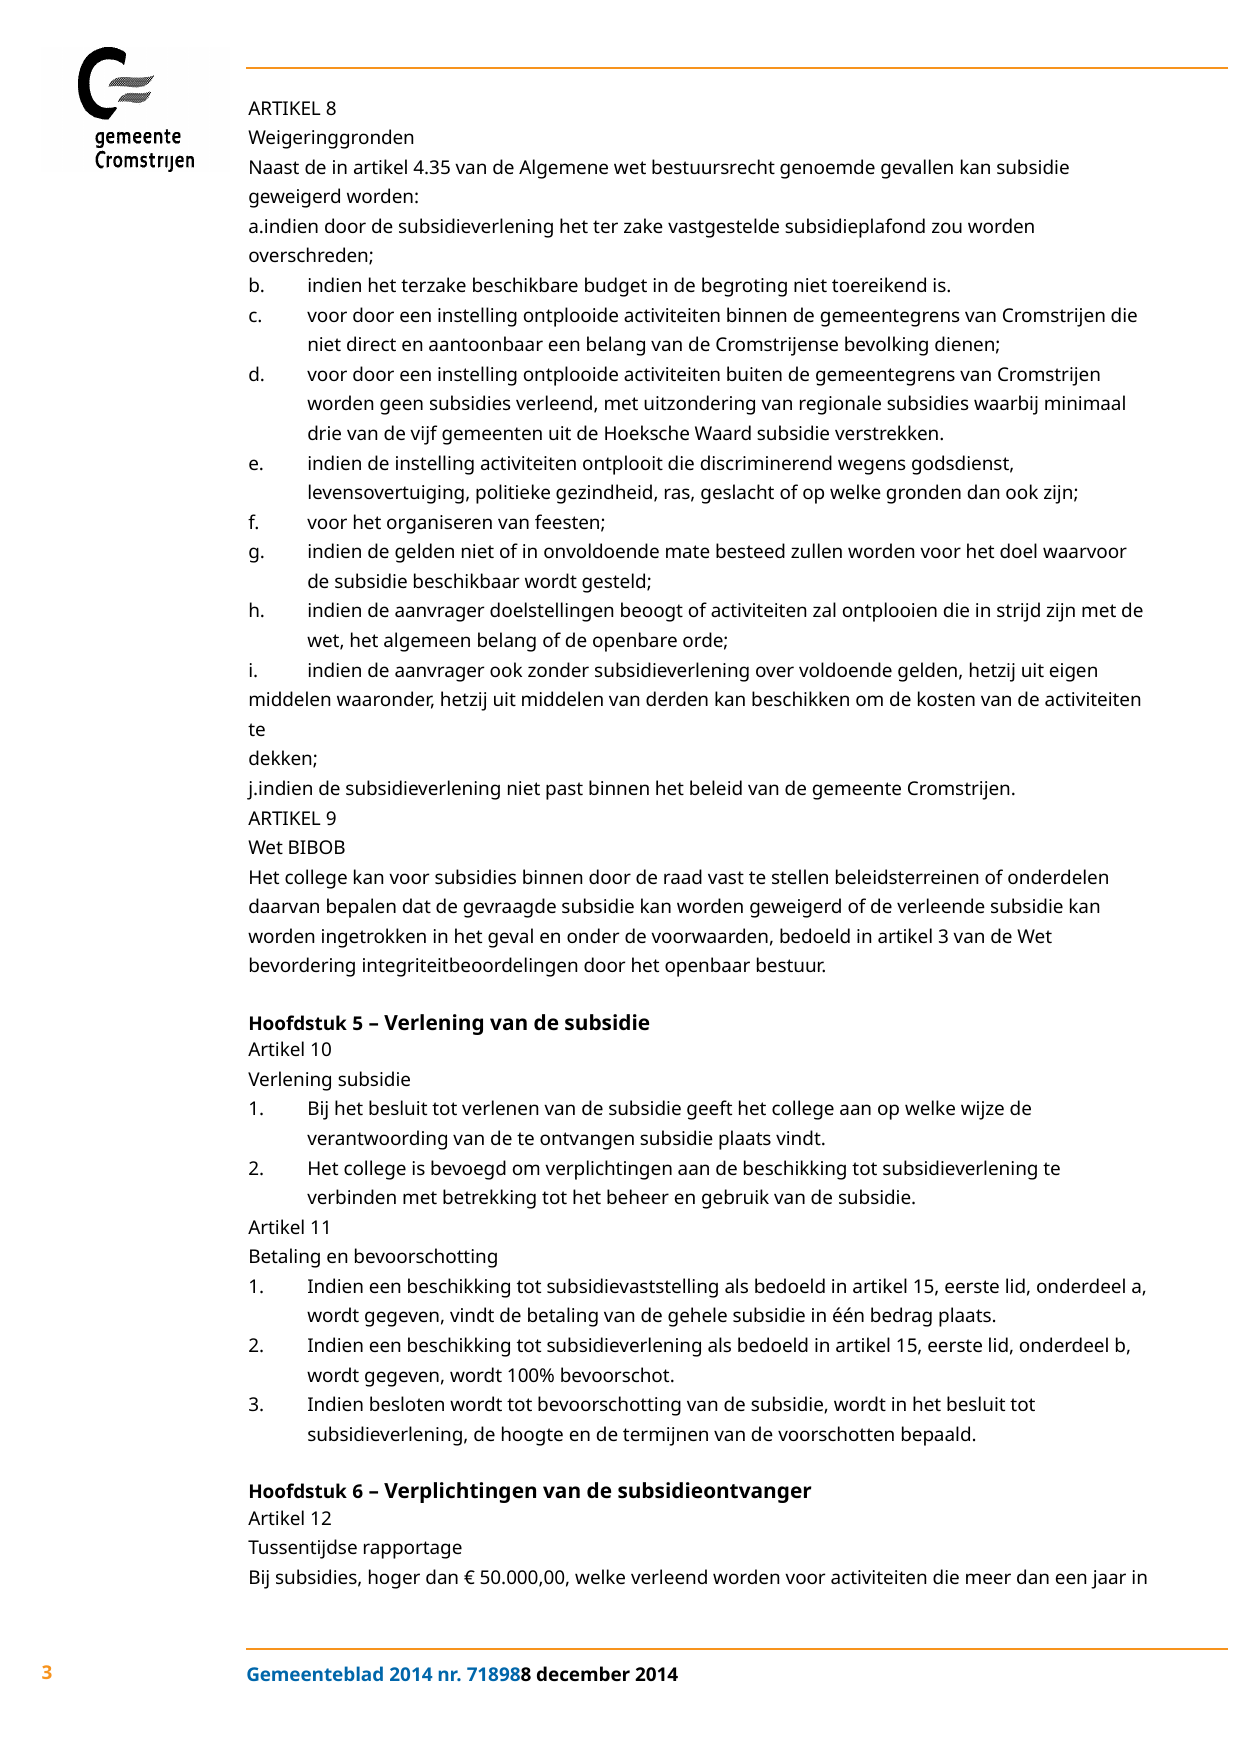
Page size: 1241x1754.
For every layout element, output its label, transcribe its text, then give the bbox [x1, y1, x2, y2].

list Indien een beschikking tot subsidievaststelling als bedoeld in artikel 15, eerste lid, onderdeel a, wordt gegeven, vindt de betaling van de gehele subsidie in één bedrag plaats. [248, 1273, 1152, 1328]
text Hoofdstuk 6 – Verplichtingen van de subsidieontvanger [248, 1476, 1152, 1505]
text Het college kan voor subsidies binnen door de raad vast te stellen beleidsterreinen of onderdelen daarvan bepalen dat de gevraagde subsidie kan worden geweigerd of de verleende subsidie kan worden ingetrokken in het geval en onder de voorwaarden, bedoeld in artikel 3 van de Wet bevordering integriteitbeoordelingen door het openbaar bestuur. [248, 864, 1152, 978]
text Naast de in artikel 4.35 van de Algemene wet bestuursrecht genoemde gevallen kan subsidie [248, 154, 1152, 180]
list Indien een beschikking tot subsidieverlening als bedoeld in artikel 15, eerste lid, onderdeel b, wordt gegeven, wordt 100% bevoorschot. [248, 1332, 1152, 1388]
list Indien besloten wordt tot bevoorschotting van de subsidie, wordt in het besluit tot subsidieverlening, de hoogte en de termijnen van de voorschotten bepaald. [248, 1391, 1152, 1447]
list indien de gelden niet of in onvoldoende mate besteed zullen worden voor het doel waarvoor de subsidie beschikbaar wordt gesteld; [248, 538, 1152, 594]
text Artikel 11 [248, 1214, 1152, 1240]
list indien de instelling activiteiten ontplooit die discriminerend wegens godsdienst, levensovertuiging, politieke gezindheid, ras, geslacht of op welke gronden dan ook zijn; [248, 450, 1152, 505]
text Weigeringgronden [248, 124, 1152, 150]
text ARTIKEL 8 [248, 95, 1152, 121]
text overschreden; [248, 243, 1152, 268]
list indien de aanvrager doelstellingen beoogt of activiteiten zal ontplooien die in strijd zijn met de wet, het algemeen belang of de openbare orde; [248, 598, 1152, 653]
text a.indien door de subsidieverlening het ter zake vastgestelde subsidieplafond zou worden [248, 213, 1152, 239]
picture [41, 47, 231, 172]
list voor het organiseren van feesten; [248, 509, 1152, 535]
text Artikel 12 [248, 1505, 1152, 1531]
text dekken; [248, 746, 1152, 771]
text Hoofdstuk 5 – Verlening van de subsidie [248, 1008, 1152, 1036]
list indien de aanvrager ook zonder subsidieverlening over voldoende gelden, hetzij uit eigen [248, 657, 1152, 683]
text Artikel 10 [248, 1036, 1152, 1062]
list voor door een instelling ontplooide activiteiten binnen de gemeentegrens van Cromstrijen die niet direct en aantoonbaar een belang van de Cromstrijense bevolking dienen; [248, 302, 1152, 357]
text Verlening subsidie [248, 1066, 1152, 1092]
text Betaling en bevoorschotting [248, 1243, 1152, 1269]
text j.indien de subsidieverlening niet past binnen het beleid van de gemeente Cromstrijen. [248, 775, 1152, 801]
list Bij het besluit tot verlenen van de subsidie geeft het college aan op welke wijze de verantwoording van de te ontvangen subsidie plaats vindt. [248, 1096, 1152, 1151]
list indien het terzake beschikbare budget in de begroting niet toereikend is. [248, 272, 1152, 298]
list Het college is bevoegd om verplichtingen aan de beschikking tot subsidieverlening te verbinden met betrekking tot het beheer en gebruik van de subsidie. [248, 1155, 1152, 1210]
text middelen waaronder, hetzij uit middelen van derden kan beschikken om de kosten van de activiteiten te [248, 686, 1152, 742]
text Wet BIBOB [248, 834, 1152, 860]
text Bij subsidies, hoger dan € 50.000,00, welke verleend worden voor activiteiten die meer dan een jaar in [248, 1564, 1152, 1590]
list voor door een instelling ontplooide activiteiten buiten de gemeentegrens van Cromstrijen worden geen subsidies verleend, met uitzondering van regionale subsidies waarbij minimaal drie van de vijf gemeenten uit de Hoeksche Waard subsidie verstrekken. [248, 361, 1152, 446]
text Tussentijdse rapportage [248, 1534, 1152, 1560]
text geweigerd worden: [248, 183, 1152, 209]
text ARTIKEL 9 [248, 805, 1152, 831]
